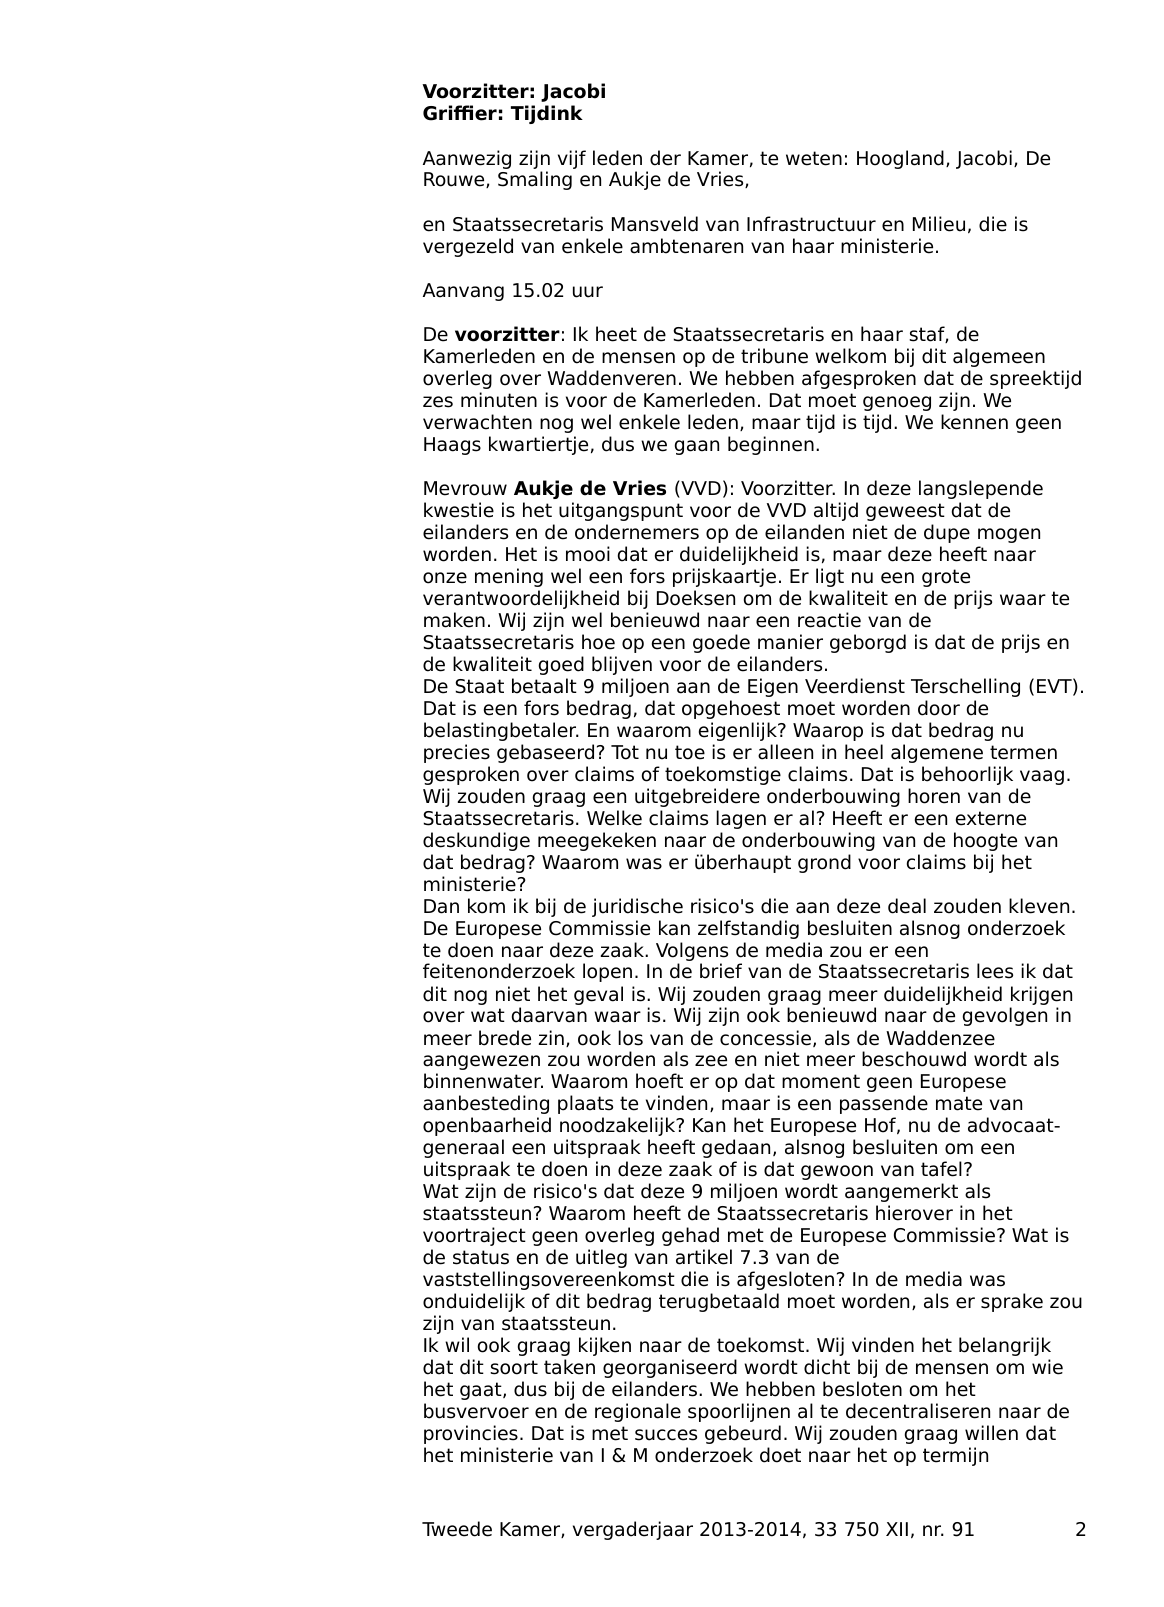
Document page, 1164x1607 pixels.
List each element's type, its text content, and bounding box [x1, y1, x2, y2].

text Aanvang 15.02 uur [422, 280, 1087, 302]
text Aanwezig zijn vijf leden der Kamer, te weten: Hoogland, Jacobi, De Rouwe, Smaling en Aukje de Vries, [422, 147, 1087, 191]
text Dan kom ik bij de juridische risico's die aan deze deal zouden kleven. De Europese Commissie kan zelfstandig besluiten alsnog onderzoek te doen naar deze zaak. Volgens de media zou er een feitenonderzoek lopen. In de brief van de Staatssecretaris lees ik dat dit nog niet het geval is. Wij zouden graag meer duidelijkheid krijgen over wat daarvan waar is. Wij zijn ook benieuwd naar de gevolgen in meer brede zin, ook los van de concessie, als de Waddenzee aangewezen zou worden als zee en niet meer beschouwd wordt als binnenwater. Waarom hoeft er op dat moment geen Europese aanbesteding plaats te vinden, maar is een passende mate van openbaarheid noodzakelijk? Kan het Europese Hof, nu de advocaat-generaal een uitspraak heeft gedaan, alsnog besluiten om een uitspraak te doen in deze zaak of is dat gewoon van tafel? [422, 896, 1087, 1181]
text De voorzitter: Ik heet de Staatssecretaris en haar staf, de Kamerleden en de mensen op de tribune welkom bij dit algemeen overleg over Waddenveren. We hebben afgesproken dat de spreektijd zes minuten is voor de Kamerleden. Dat moet genoeg zijn. We verwachten nog wel enkele leden, maar tijd is tijd. We kennen geen Haags kwartiertje, dus we gaan beginnen. [422, 324, 1087, 456]
text Ik wil ook graag kijken naar de toekomst. Wij vinden het belangrijk dat dit soort taken georganiseerd wordt dicht bij de mensen om wie het gaat, dus bij de eilanders. We hebben besloten om het busvervoer en de regionale spoorlijnen al te decentraliseren naar de provincies. Dat is met succes gebeurd. Wij zouden graag willen dat het ministerie van I & M onderzoek doet naar het op termijn [422, 1335, 1087, 1467]
text Wat zijn de risico's dat deze 9 miljoen wordt aangemerkt als staatssteun? Waarom heeft de Staatssecretaris hierover in het voortraject geen overleg gehad met de Europese Commissie? Wat is de status en de uitleg van artikel 7.3 van de vaststellingsovereenkomst die is afgesloten? In de media was onduidelijk of dit bedrag terugbetaald moet worden, als er sprake zou zijn van staatssteun. [422, 1181, 1087, 1335]
text Mevrouw Aukje de Vries (VVD): Voorzitter. In deze langslepende kwestie is het uitgangspunt voor de VVD altijd geweest dat de eilanders en de ondernemers op de eilanden niet de dupe mogen worden. Het is mooi dat er duidelijkheid is, maar deze heeft naar onze mening wel een fors prijskaartje. Er ligt nu een grote verantwoordelijkheid bij Doeksen om de kwaliteit en de prijs waar te maken. Wij zijn wel benieuwd naar een reactie van de Staatssecretaris hoe op een goede manier geborgd is dat de prijs en de kwaliteit goed blijven voor de eilanders. [422, 478, 1087, 676]
text Griffier: Tijdink [422, 103, 1087, 125]
text De Staat betaalt 9 miljoen aan de Eigen Veerdienst Terschelling (EVT). Dat is een fors bedrag, dat opgehoest moet worden door de belastingbetaler. En waarom eigenlijk? Waarop is dat bedrag nu precies gebaseerd? Tot nu toe is er alleen in heel algemene termen gesproken over claims of toekomstige claims. Dat is behoorlijk vaag. Wij zouden graag een uitgebreidere onderbouwing horen van de Staatssecretaris. Welke claims lagen er al? Heeft er een externe deskundige meegekeken naar de onderbouwing van de hoogte van dat bedrag? Waarom was er überhaupt grond voor claims bij het ministerie? [422, 676, 1087, 896]
text Voorzitter: Jacobi [422, 81, 1087, 103]
text en Staatssecretaris Mansveld van Infrastructuur en Milieu, die is vergezeld van enkele ambtenaren van haar ministerie. [422, 213, 1087, 257]
